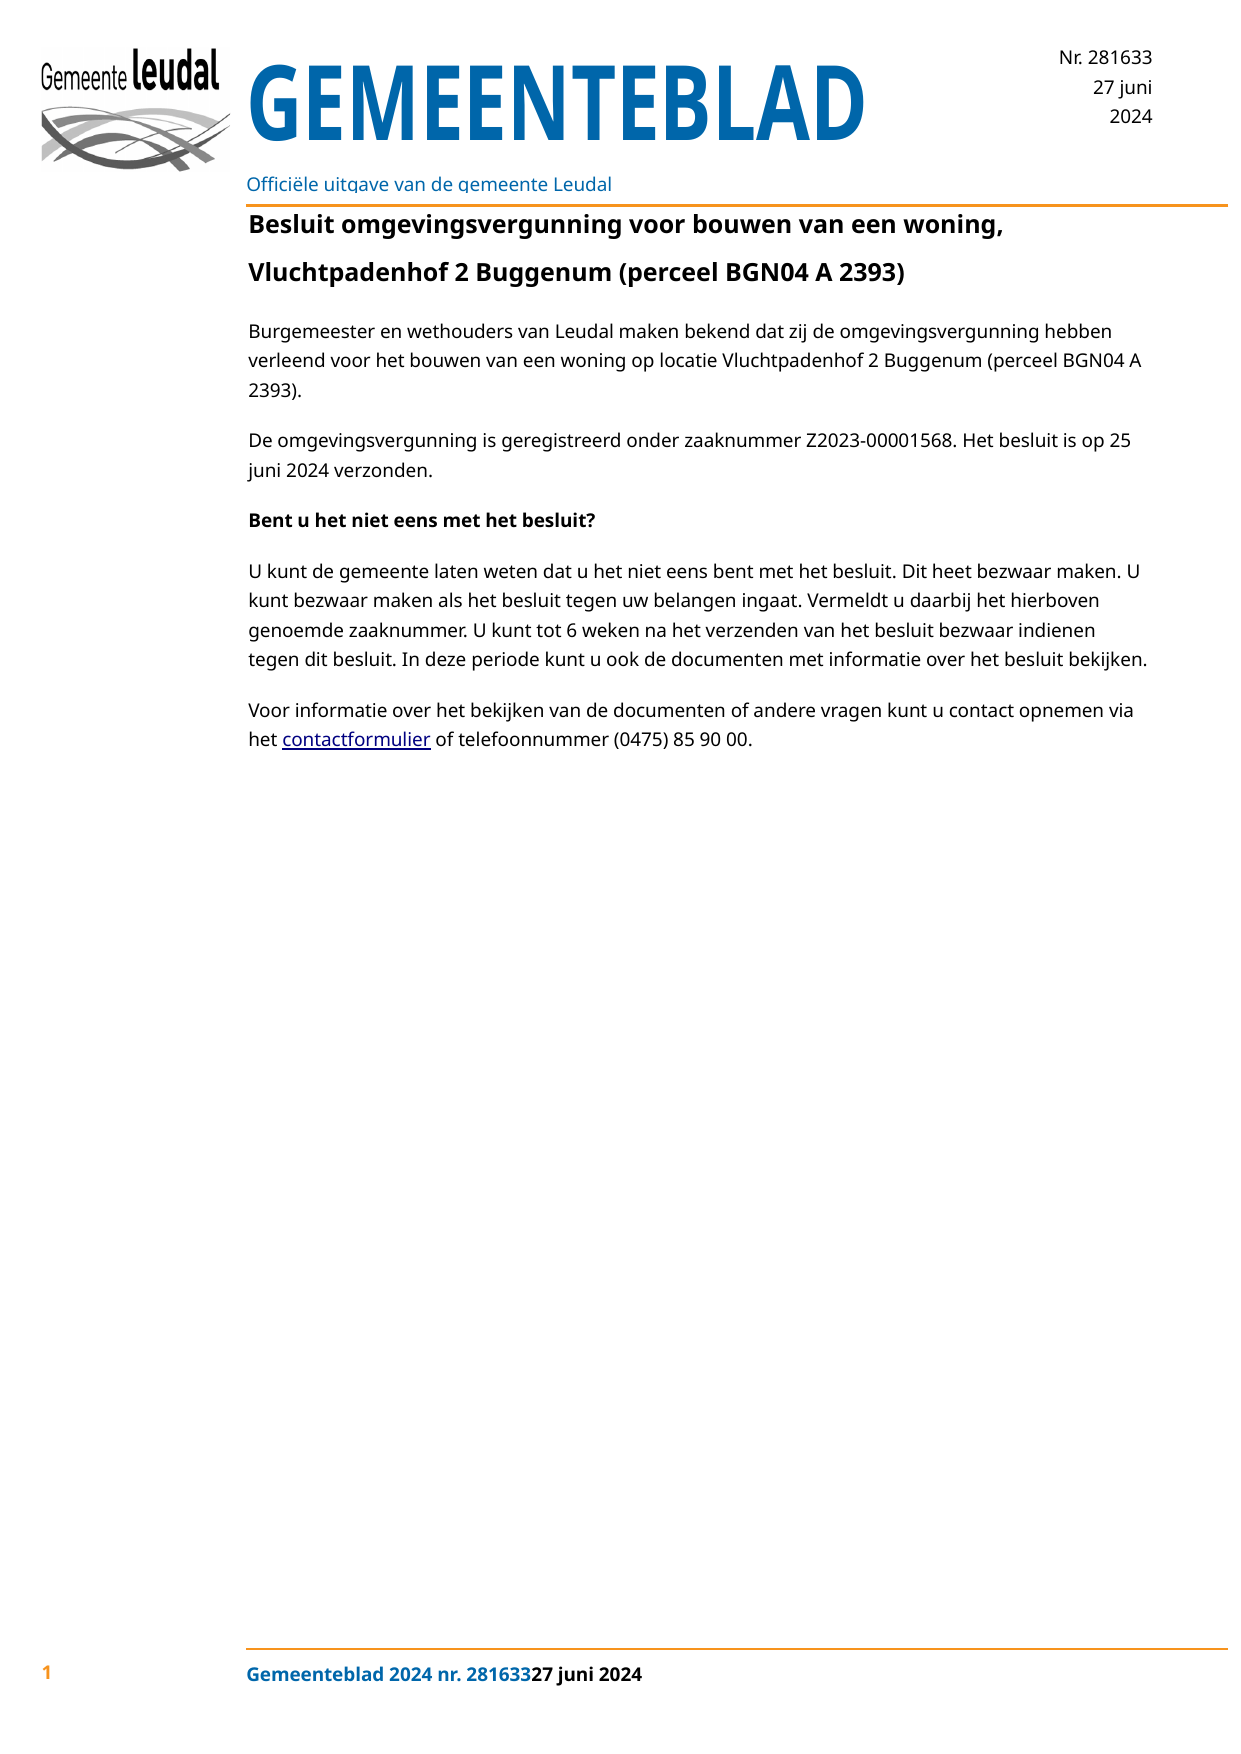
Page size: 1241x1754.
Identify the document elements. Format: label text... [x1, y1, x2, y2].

text De omgevingsvergunning is geregistreerd onder zaaknummer Z2023-00001568. Het besluit is op 25 juni 2024 verzonden. [248, 427, 1152, 483]
text Voor informatie over het bekijken van de documenten of andere vragen kunt u contact opnemen via het contactformulier of telefoonnummer (0475) 85 90 00. [248, 697, 1152, 752]
text U kunt de gemeente laten weten dat u het niet eens bent met het besluit. Dit heet bezwaar maken. U kunt bezwaar maken als het besluit tegen uw belangen ingaat. Vermeldt u daarbij het hierboven genoemde zaaknummer. U kunt tot 6 weken na het verzenden van het besluit bezwaar indienen tegen dit besluit. In deze periode kunt u ook de documenten met informatie over het besluit bekijken. [248, 558, 1152, 672]
picture [41, 47, 231, 172]
text Burgemeester en wethouders van Leudal maken bekend dat zij de omgevingsvergunning hebben verleend voor het bouwen van een woning op locatie Vluchtpadenhof 2 Buggenum (perceel BGN04 A 2393). [248, 318, 1152, 403]
text Besluit omgevingsvergunning voor bouwen van een woning, Vluchtpadenhof 2 Buggenum (perceel BGN04 A 2393) [248, 207, 1152, 288]
text Bent u het niet eens met het besluit? [248, 507, 1152, 533]
